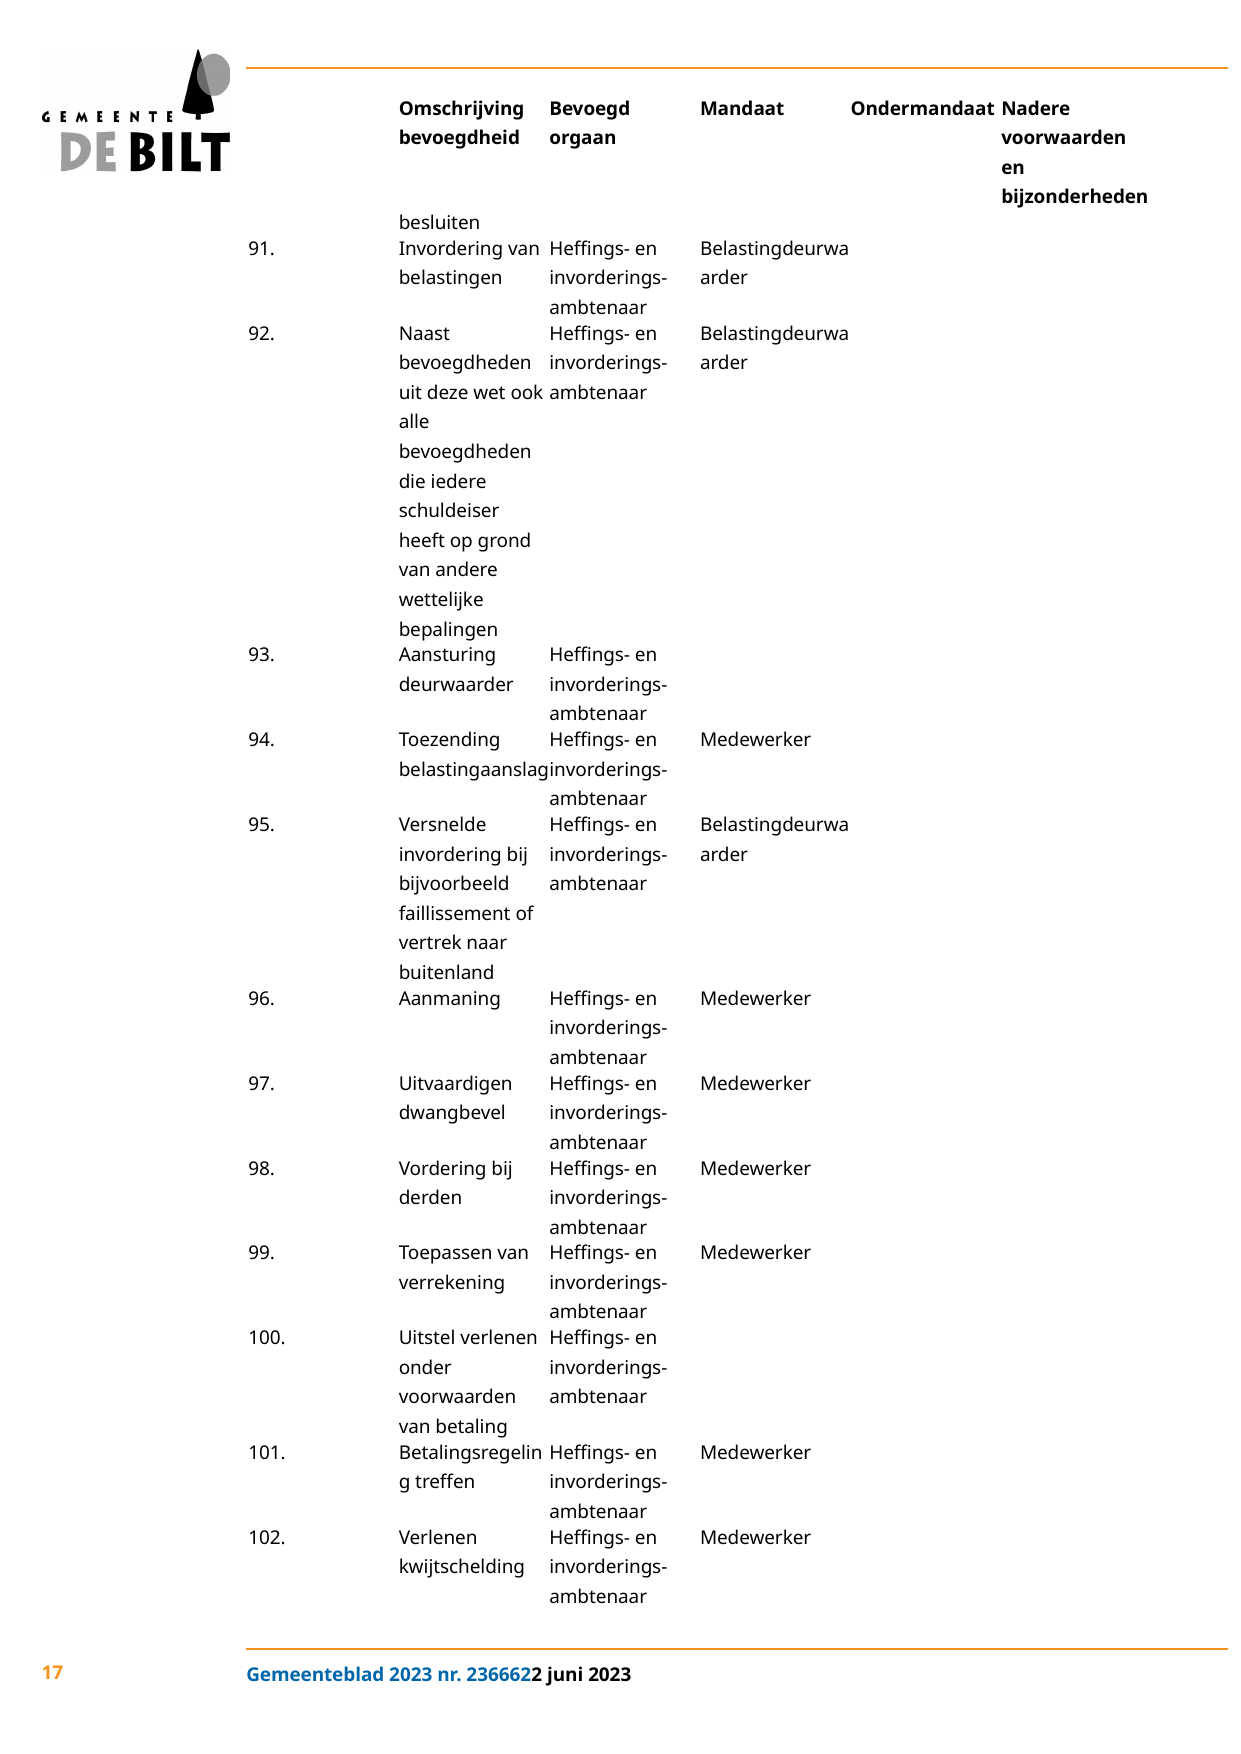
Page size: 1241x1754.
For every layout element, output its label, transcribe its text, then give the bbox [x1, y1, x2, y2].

table_cell Heffings- en invorderings-ambtenaar [549, 1070, 700, 1155]
table_cell Verlenen kwijtschelding [399, 1524, 549, 1609]
table_cell Aanmaning [399, 985, 549, 1070]
table_cell 92. [248, 320, 398, 641]
table_cell Heffings- en invorderings-ambtenaar [549, 985, 700, 1070]
table_cell Medewerker [700, 985, 850, 1070]
table_cell [1001, 320, 1152, 641]
table_cell 97. [248, 1070, 398, 1155]
table_cell 96. [248, 985, 398, 1070]
table_cell 100. [248, 1325, 398, 1439]
table_cell [850, 641, 1001, 726]
table_cell [1001, 985, 1152, 1070]
table_header Mandaat [700, 95, 850, 209]
table_cell Heffings- en invorderings-ambtenaar [549, 1155, 700, 1239]
table_cell Belastingdeurwaarder [700, 320, 850, 641]
table_cell 102. [248, 1524, 398, 1609]
table_cell [1001, 235, 1152, 320]
table_cell [1001, 1524, 1152, 1609]
table_cell besluiten [399, 209, 549, 235]
table_cell [850, 209, 1001, 235]
table_cell [700, 641, 850, 726]
picture [41, 47, 231, 172]
table_cell Uitvaardigen dwangbevel [399, 1070, 549, 1155]
table_cell [850, 1439, 1001, 1524]
table_cell 93. [248, 641, 398, 726]
table_cell [1001, 641, 1152, 726]
table_header Omschrijving bevoegdheid [399, 95, 549, 209]
table_cell Heffings- en invorderings-ambtenaar [549, 320, 700, 641]
table_cell [850, 985, 1001, 1070]
table_cell [1001, 1070, 1152, 1155]
table_cell Heffings- en invorderings-ambtenaar [549, 1439, 700, 1524]
table_cell [700, 209, 850, 235]
table_header [248, 95, 398, 209]
table_cell Toepassen van verrekening [399, 1240, 549, 1324]
table_cell 98. [248, 1155, 398, 1239]
table_cell Naast bevoegdheden uit deze wet ook alle bevoegdheden die iedere schuldeiser heeft op grond van andere wettelijke bepalingen [399, 320, 549, 641]
table_cell Belastingdeurwaarder [700, 811, 850, 985]
table_cell Medewerker [700, 1524, 850, 1609]
table_cell [549, 209, 700, 235]
table_cell Medewerker [700, 1240, 850, 1324]
table_cell Heffings- en invorderings-ambtenaar [549, 811, 700, 985]
table_cell Medewerker [700, 1070, 850, 1155]
table_cell [700, 1325, 850, 1439]
table_cell Heffings- en invorderings-ambtenaar [549, 235, 700, 320]
table_cell [850, 1240, 1001, 1324]
table_cell Belastingdeurwaarder [700, 235, 850, 320]
table_cell Aansturing deurwaarder [399, 641, 549, 726]
table_cell [248, 209, 398, 235]
table_cell Heffings- en invorderings-ambtenaar [549, 1325, 700, 1439]
table_cell Medewerker [700, 726, 850, 811]
table_cell [1001, 1325, 1152, 1439]
table_cell [850, 235, 1001, 320]
table_cell 94. [248, 726, 398, 811]
table_cell Medewerker [700, 1155, 850, 1239]
table_cell Heffings- en invorderings-ambtenaar [549, 726, 700, 811]
table_cell Heffings- en invorderings-ambtenaar [549, 1240, 700, 1324]
table_header Ondermandaat [850, 95, 1001, 209]
table_cell [1001, 811, 1152, 985]
table_cell [1001, 1240, 1152, 1324]
table_cell Vordering bij derden [399, 1155, 549, 1239]
table_cell 95. [248, 811, 398, 985]
table_cell Medewerker [700, 1439, 850, 1524]
table_cell [850, 1070, 1001, 1155]
table_header Bevoegd orgaan [549, 95, 700, 209]
table_cell [850, 320, 1001, 641]
table_cell [850, 1524, 1001, 1609]
table_cell [850, 726, 1001, 811]
table_cell 101. [248, 1439, 398, 1524]
table_cell [1001, 1439, 1152, 1524]
table_cell [1001, 209, 1152, 235]
table_cell Uitstel verlenen onder voorwaarden van betaling [399, 1325, 549, 1439]
table_cell [850, 811, 1001, 985]
table_cell Betalingsregeling treffen [399, 1439, 549, 1524]
table_header Nadere voorwaarden en bijzonderheden [1001, 95, 1152, 209]
table_cell [1001, 726, 1152, 811]
table_cell Versnelde invordering bij bijvoorbeeld faillissement of vertrek naar buitenland [399, 811, 549, 985]
table_cell 99. [248, 1240, 398, 1324]
table_cell [850, 1325, 1001, 1439]
table_cell Invordering van belastingen [399, 235, 549, 320]
table_cell Heffings- en invorderings-ambtenaar [549, 1524, 700, 1609]
table_cell [1001, 1155, 1152, 1239]
table_cell [850, 1155, 1001, 1239]
table_cell Toezending belastingaanslag [399, 726, 549, 811]
table_cell Heffings- en invorderings-ambtenaar [549, 641, 700, 726]
table_cell 91. [248, 235, 398, 320]
